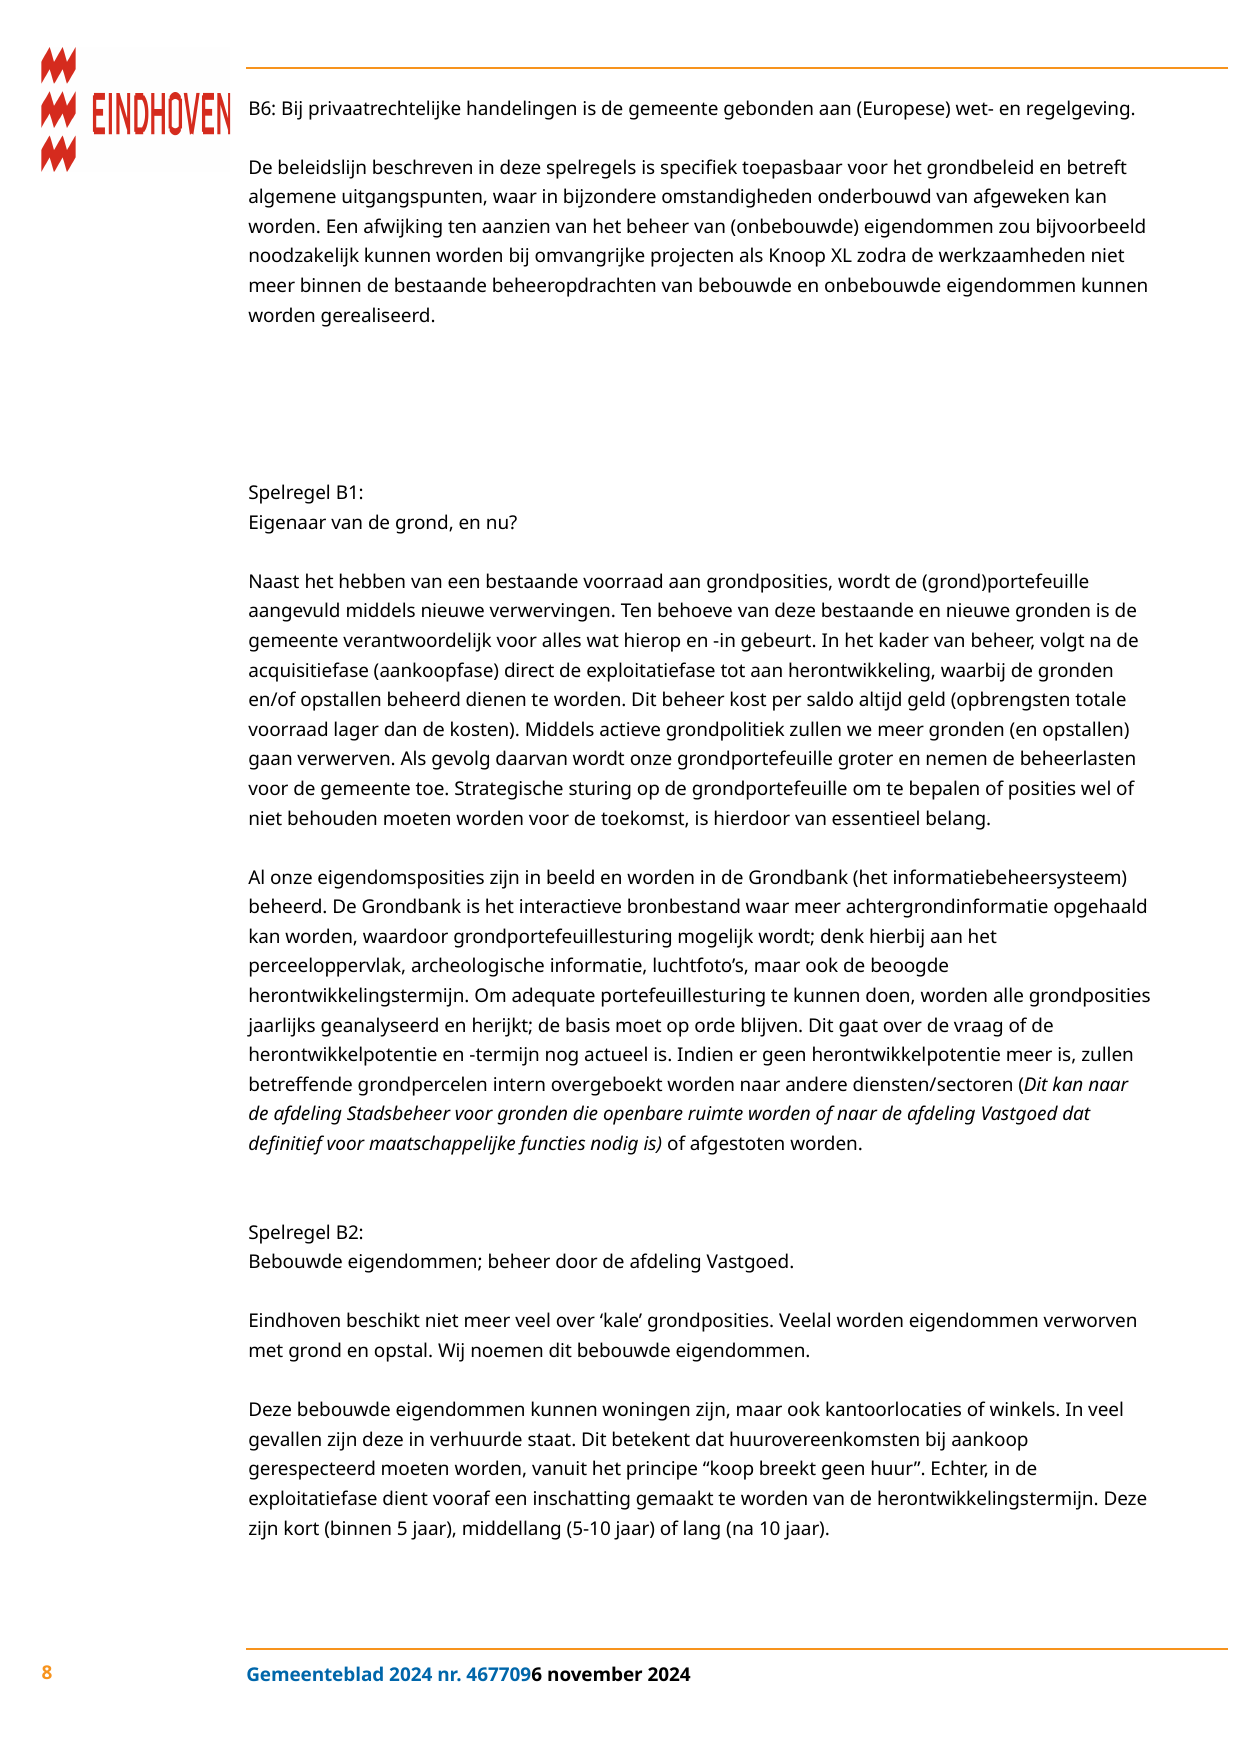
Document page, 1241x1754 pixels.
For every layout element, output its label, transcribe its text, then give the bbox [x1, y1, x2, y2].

text Naast het hebben van een bestaande voorraad aan grondposities, wordt de (grond)portefeuille aangevuld middels nieuwe verwervingen. Ten behoeve van deze bestaande en nieuwe gronden is de gemeente verantwoordelijk voor alles wat hierop en -in gebeurt. In het kader van beheer, volgt na de acquisitiefase (aankoopfase) direct de exploitatiefase tot aan herontwikkeling, waarbij de gronden en/of opstallen beheerd dienen te worden. Dit beheer kost per saldo altijd geld (opbrengsten totale voorraad lager dan de kosten). Middels actieve grondpolitiek zullen we meer gronden (en opstallen) gaan verwerven. Als gevolg daarvan wordt onze grondportefeuille groter en nemen de beheerlasten voor de gemeente toe. Strategische sturing op de grondportefeuille om te bepalen of posities wel of niet behouden moeten worden voor de toekomst, is hierdoor van essentieel belang. [248, 568, 1152, 831]
text Al onze eigendomsposities zijn in beeld en worden in de Grondbank (het informatiebeheersysteem) beheerd. De Grondbank is het interactieve bronbestand waar meer achtergrondinformatie opgehaald kan worden, waardoor grondportefeuillesturing mogelijk wordt; denk hierbij aan het perceeloppervlak, archeologische informatie, luchtfoto’s, maar ook de beoogde herontwikkelingstermijn. Om adequate portefeuillesturing te kunnen doen, worden alle grondposities jaarlijks geanalyseerd en herijkt; de basis moet op orde blijven. Dit gaat over de vraag of de herontwikkelpotentie en -termijn nog actueel is. Indien er geen herontwikkel­potentie meer is, zullen betreffende grondpercelen intern overgeboekt worden naar andere diensten/­sectoren (Dit kan naar de afdeling Stadsbeheer voor gronden die openbare ruimte worden of naar de afdeling Vastgoed dat definitief voor maatschappelijke functies nodig is) of afgestoten worden. [248, 864, 1152, 1156]
text Deze bebouwde eigendommen kunnen woningen zijn, maar ook kantoorlocaties of winkels. In veel gevallen zijn deze in verhuurde staat. Dit betekent dat huurovereenkomsten bij aankoop gerespecteerd moeten ­worden, vanuit het principe “koop breekt geen huur”. Echter, in de exploitatiefase dient vooraf een inschatting gemaakt te worden van de herontwikkelings­termijn. Deze zijn kort (binnen 5 jaar), middellang (5-10 jaar) of lang (na 10 jaar). [248, 1396, 1152, 1541]
text Spelregel B2: [248, 1219, 1152, 1245]
text De beleidslijn beschreven in deze spelregels is ­specifiek toepasbaar voor het grondbeleid en betreft algemene uitgangspunten, waar in bijzondere omstandigheden onderbouwd van afgeweken kan worden. Een afwijking ten aanzien van het beheer van (onbebouwde) eigendommen zou bijvoorbeeld noodzakelijk kunnen worden bij omvangrijke projecten als Knoop XL zodra de werkzaamheden niet meer binnen de bestaande ­beheeropdrachten van bebouwde en onbebouwde ­eigendommen kunnen worden gerealiseerd. [248, 154, 1152, 328]
picture [41, 47, 231, 172]
text Bebouwde eigendommen; beheer door de afdeling Vastgoed. [248, 1248, 1152, 1274]
text Eindhoven beschikt niet meer veel over ‘kale’ grond­posities. Veelal worden eigendommen verworven met grond en opstal. Wij noemen dit bebouwde eigendommen. [248, 1308, 1152, 1363]
text B6: Bij privaatrechtelijke handelingen is de gemeente gebonden aan (Europese) wet- en regelgeving. [248, 95, 1152, 121]
text Spelregel B1: [248, 479, 1152, 505]
text Eigenaar van de grond, en nu? [248, 509, 1152, 535]
